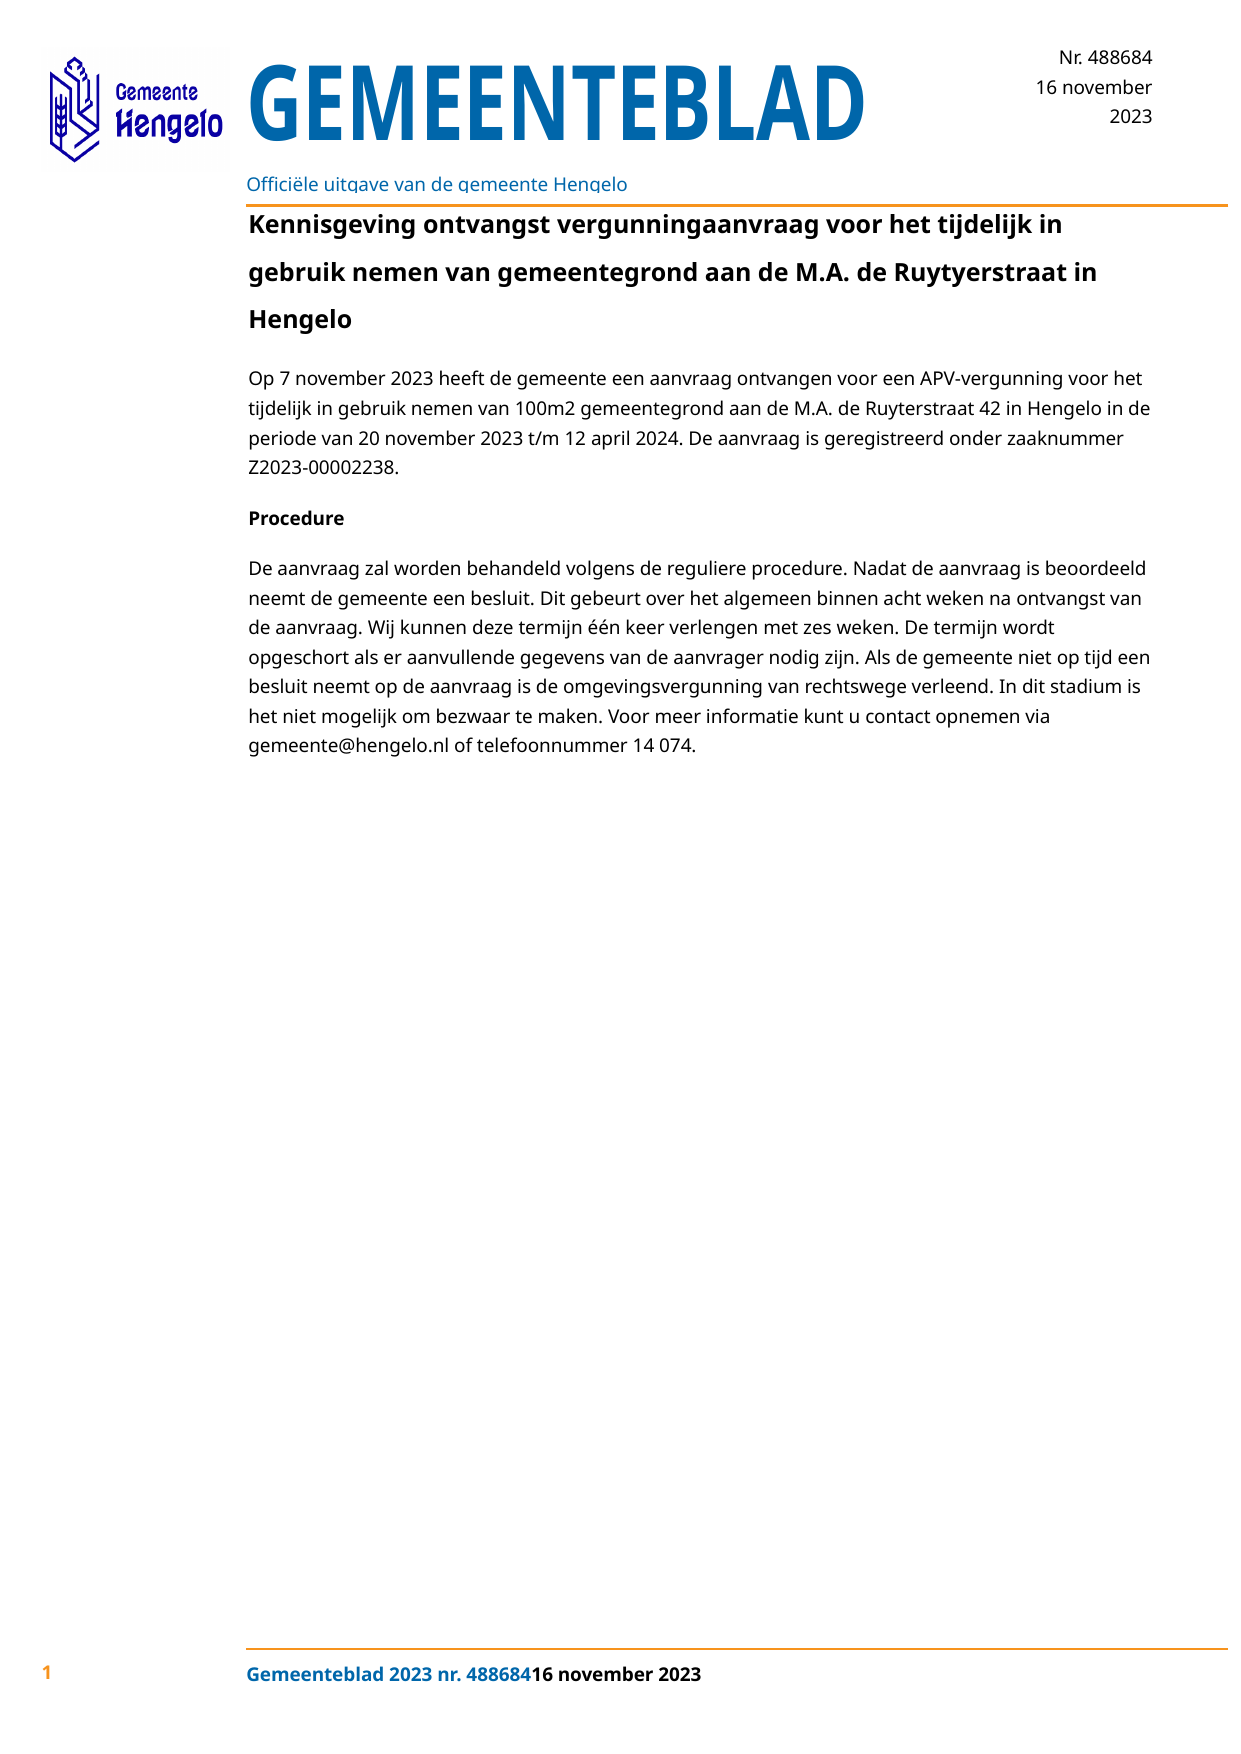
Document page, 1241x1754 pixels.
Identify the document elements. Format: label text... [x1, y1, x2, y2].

text De aanvraag zal worden behandeld volgens de reguliere procedure. Nadat de aanvraag is beoordeeld neemt de gemeente een besluit. Dit gebeurt over het algemeen binnen acht weken na ontvangst van de aanvraag. Wij kunnen deze termijn één keer verlengen met zes weken. De termijn wordt opgeschort als er aanvullende gegevens van de aanvrager nodig zijn. Als de gemeente niet op tijd een besluit neemt op de aanvraag is de omgevingsvergunning van rechtswege verleend. In dit stadium is het niet mogelijk om bezwaar te maken. Voor meer informatie kunt u contact opnemen via gemeente@hengelo.nl of telefoonnummer 14 074. [248, 555, 1152, 758]
text Procedure [248, 505, 1152, 530]
text Op 7 november 2023 heeft de gemeente een aanvraag ontvangen voor een APV-vergunning voor het tijdelijk in gebruik nemen van 100m2 gemeentegrond aan de M.A. de Ruyterstraat 42 in Hengelo in de periode van 20 november 2023 t/m 12 april 2024. De aanvraag is geregistreerd onder zaaknummer Z2023-00002238. [248, 366, 1152, 480]
text Kennisgeving ontvangst vergunningaanvraag voor het tijdelijk in gebruik nemen van gemeentegrond aan de M.A. de Ruytyerstraat in Hengelo [248, 207, 1152, 336]
picture [41, 47, 231, 172]
